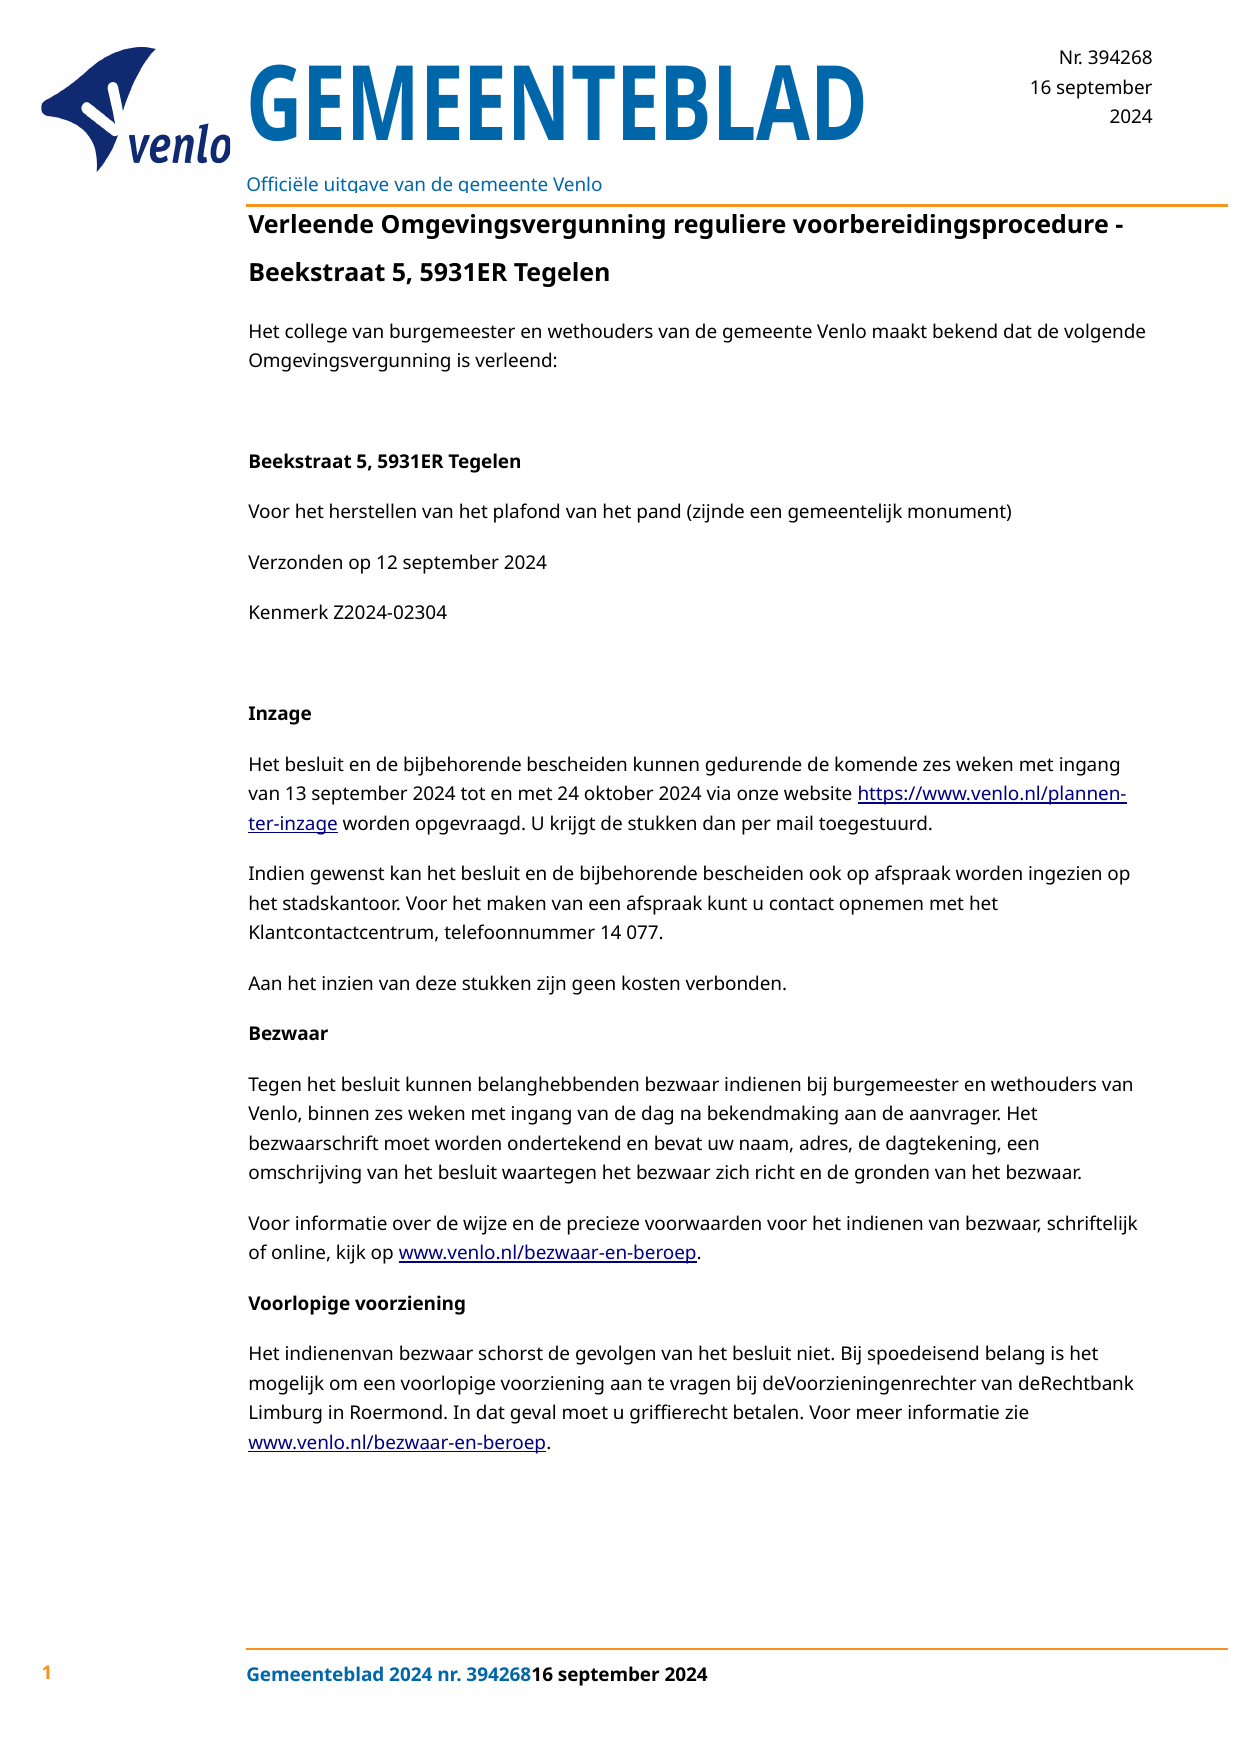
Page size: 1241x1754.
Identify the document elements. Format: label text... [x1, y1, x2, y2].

text Voorlopige voorziening [248, 1290, 1152, 1316]
text Voor het herstellen van het plafond van het pand (zijnde een gemeentelijk monument) [248, 499, 1152, 524]
text Verleende Omgevingsvergunning reguliere voorbereidingsprocedure - Beekstraat 5, 5931ER Tegelen [248, 207, 1152, 288]
text Tegen het besluit kunnen belanghebbenden bezwaar indienen bij burgemeester en wethouders van Venlo, binnen zes weken met ingang van de dag na bekendmaking aan de aanvrager. Het bezwaarschrift moet worden ondertekend en bevat uw naam, adres, de dagtekening, een omschrijving van het besluit waartegen het bezwaar zich richt en de gronden van het bezwaar. [248, 1071, 1152, 1185]
text Inzage [248, 700, 1152, 726]
text Het besluit en de bijbehorende bescheiden kunnen gedurende de komende zes weken met ingang van 13 september 2024 tot en met 24 oktober 2024 via onze website https://www.venlo.nl/plannen-ter-inzage worden opgevraagd. U krijgt de stukken dan per mail toegestuurd. [248, 751, 1152, 836]
text Bezwaar [248, 1020, 1152, 1046]
text Indien gewenst kan het besluit en de bijbehorende bescheiden ook op afspraak worden ingezien op het stadskantoor. Voor het maken van een afspraak kunt u contact opnemen met het Klantcontactcentrum, telefoonnummer 14 077. [248, 860, 1152, 945]
text Kenmerk Z2024-02304 [248, 599, 1152, 625]
text Beekstraat 5, 5931ER Tegelen [248, 448, 1152, 474]
text Voor informatie over de wijze en de precieze voorwaarden voor het indienen van bezwaar, schriftelijk of online, kijk op www.venlo.nl/bezwaar-en-beroep. [248, 1210, 1152, 1265]
picture [41, 47, 231, 172]
text Het indienenvan bezwaar schorst de gevolgen van het besluit niet. Bij spoedeisend belang is het mogelijk om een voorlopige voorziening aan te vragen bij deVoorzieningenrechter van deRechtbank Limburg in Roermond. In dat geval moet u griffierecht betalen. Voor meer informatie zie www.venlo.nl/bezwaar-en-beroep. [248, 1340, 1152, 1455]
text Aan het inzien van deze stukken zijn geen kosten verbonden. [248, 970, 1152, 996]
text Verzonden op 12 september 2024 [248, 549, 1152, 575]
text Het college van burgemeester en wethouders van de gemeente Venlo maakt bekend dat de volgende Omgevingsvergunning is verleend: [248, 318, 1152, 373]
